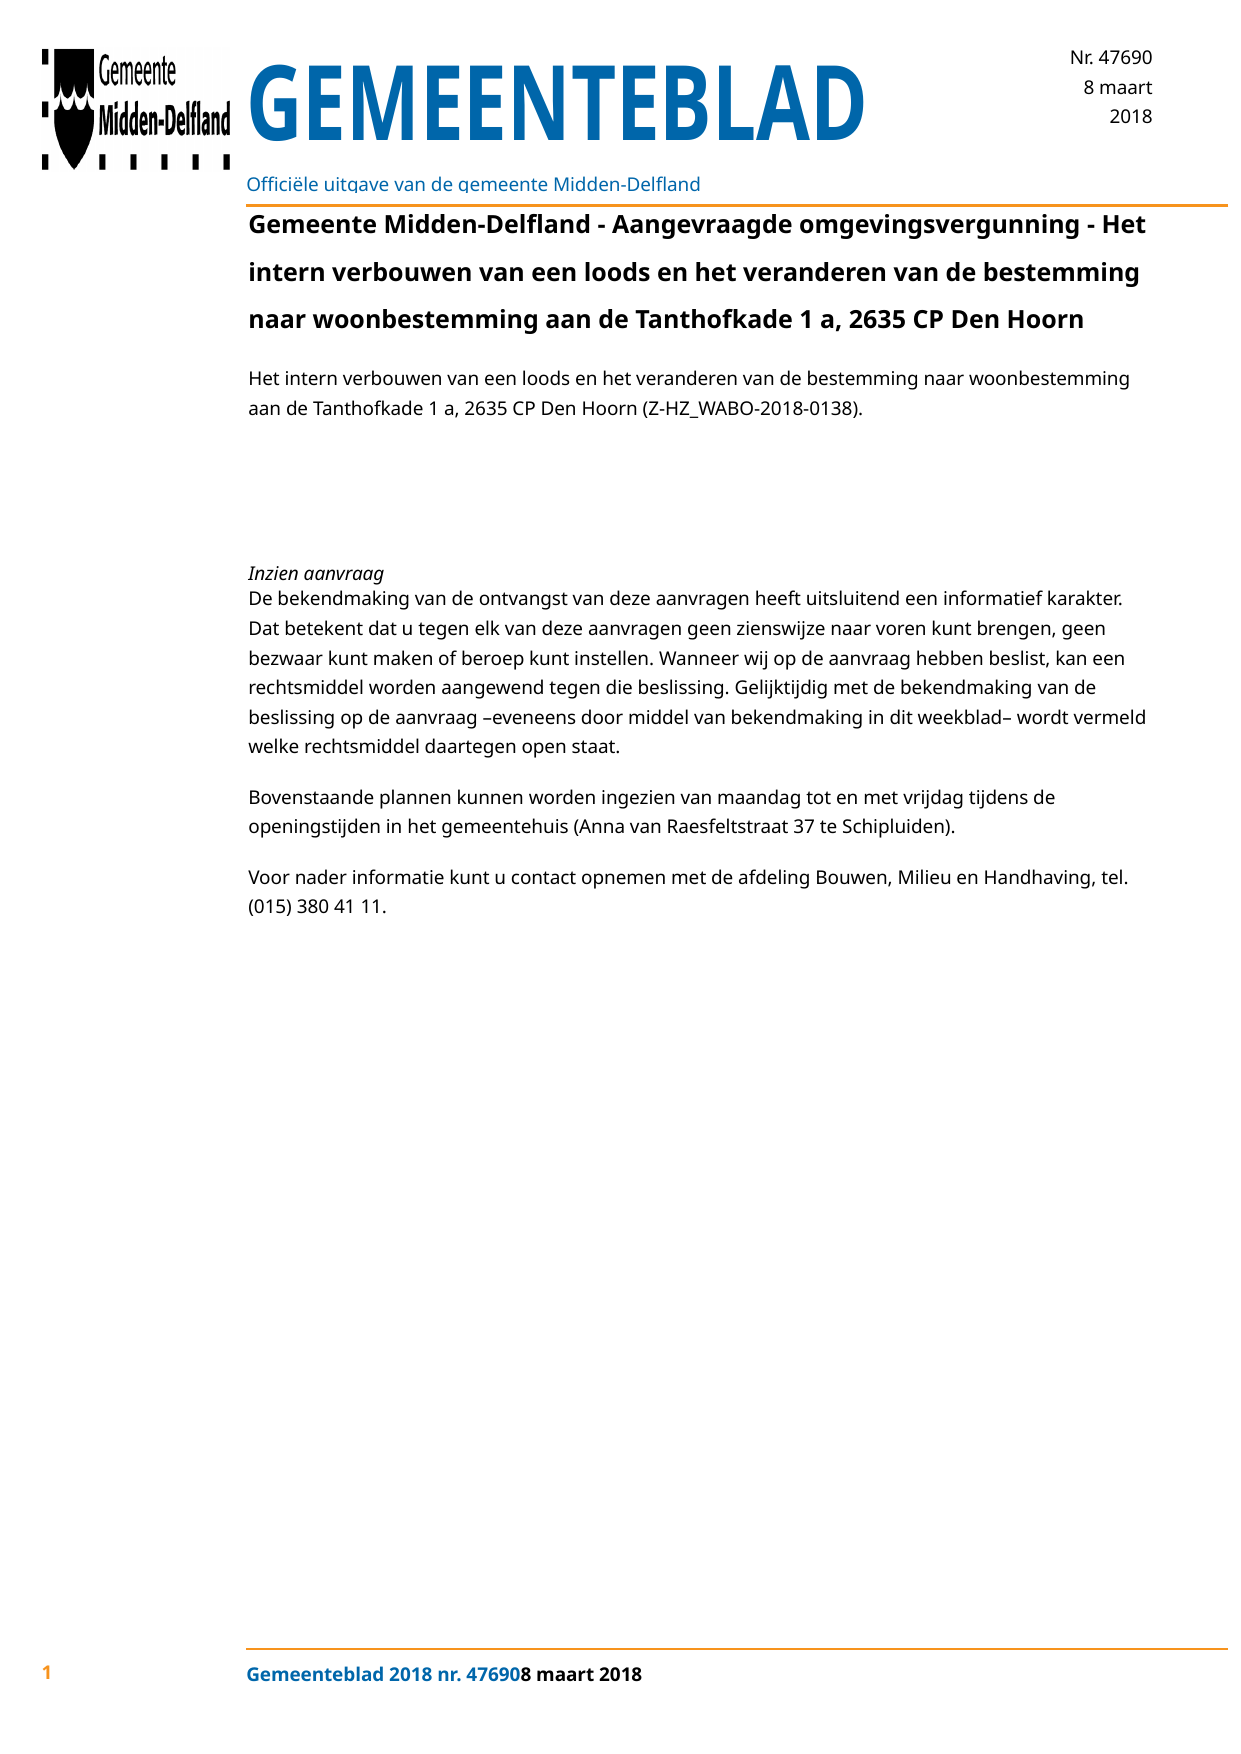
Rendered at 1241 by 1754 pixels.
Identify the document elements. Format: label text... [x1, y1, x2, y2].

text Bovenstaande plannen kunnen worden ingezien van maandag tot en met vrijdag tijdens de openingstijden in het gemeentehuis (Anna van Raesfeltstraat 37 te Schipluiden). [248, 784, 1152, 839]
text Het intern verbouwen van een loods en het veranderen van de bestemming naar woonbestemming aan de Tanthofkade 1 a, 2635 CP Den Hoorn (Z-HZ_WABO-2018-0138). [248, 366, 1152, 421]
text Voor nader informatie kunt u contact opnemen met de afdeling Bouwen, Milieu en Handhaving, tel. (015) 380 41 11. [248, 864, 1152, 919]
text Inzien aanvraag [248, 560, 1152, 586]
text Gemeente Midden-Delfland - Aangevraagde omgevingsvergunning - Het intern verbouwen van een loods en het veranderen van de bestemming naar woonbestemming aan de Tanthofkade 1 a, 2635 CP Den Hoorn [248, 207, 1152, 336]
picture [41, 47, 231, 172]
text De bekendmaking van de ontvangst van deze aanvragen heeft uitsluitend een informatief karakter. Dat betekent dat u tegen elk van deze aanvragen geen zienswijze naar voren kunt brengen, geen bezwaar kunt maken of beroep kunt instellen. Wanneer wij op de aanvraag hebben beslist, kan een rechtsmiddel worden aangewend tegen die beslissing. Gelijktijdig met de bekendmaking van de beslissing op de aanvraag –eveneens door middel van bekendmaking in dit weekblad– wordt vermeld welke rechtsmiddel daartegen open staat. [248, 586, 1152, 759]
